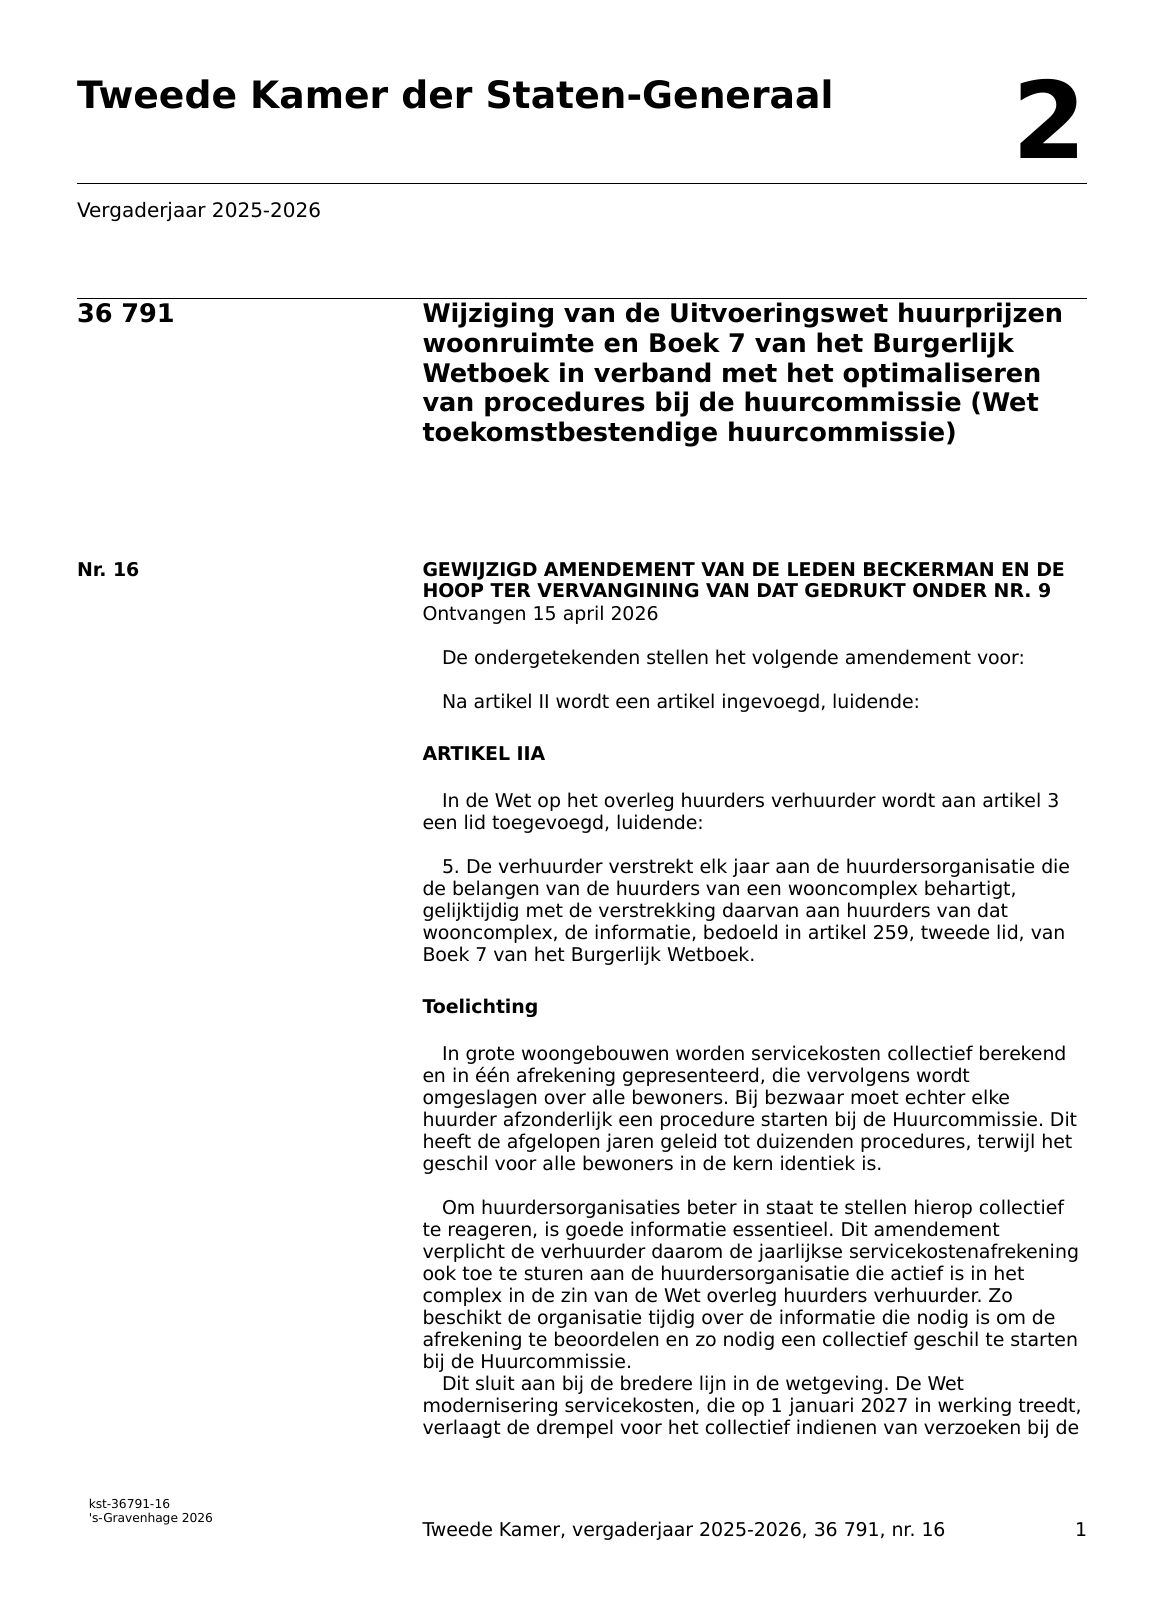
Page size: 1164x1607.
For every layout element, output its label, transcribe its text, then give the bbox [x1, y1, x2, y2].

text kst-36791-16 [88, 1497, 323, 1511]
table_cell Vergaderjaar 2025-2026 [77, 184, 1087, 298]
text 's-Gravenhage 2026 [88, 1511, 323, 1525]
table_header Tweede Kamer der Staten-Generaal [77, 59, 886, 183]
text Na artikel II wordt een artikel ingevoegd, luidende: [422, 691, 1087, 713]
text 5. De verhuurder verstrekt elk jaar aan de huurdersorganisatie die de belangen van de huurders van een wooncomplex behartigt, gelijktijdig met de verstrekking daarvan aan huurders van dat wooncomplex, de informatie, bedoeld in artikel 259, tweede lid, van Boek 7 van het Burgerlijk Wetboek. [422, 856, 1087, 966]
text In de Wet op het overleg huurders verhuurder wordt aan artikel 3 een lid toegevoegd, luidende: [422, 790, 1087, 834]
text Ontvangen 15 april 2026 [422, 602, 1087, 624]
table_header 2 [886, 59, 1087, 183]
text Om huurdersorganisaties beter in staat te stellen hierop collectief te reageren, is goede informatie essentieel. Dit amendement verplicht de verhuurder daarom de jaarlijkse servicekostenafrekening ook toe te sturen aan de huurdersorganisatie die actief is in het complex in de zin van de Wet overleg huurders verhuurder. Zo beschikt de organisatie tijdig over de informatie die nodig is om de afrekening te beoordelen en zo nodig een collectief geschil te starten bij de Huurcommissie. [422, 1197, 1087, 1373]
subtitle 36 791 Wijziging van de Uitvoeringswet huurprijzen woonruimte en Boek 7 van het Burgerlijk Wetboek in verband met het optimaliseren van procedures bij de huurcommissie (Wet toekomstbestendige huurcommissie) [77, 299, 1087, 447]
subtitle Nr. 16 GEWIJZIGD AMENDEMENT VAN DE LEDEN BECKERMAN EN DE HOOP TER VERVANGINING VAN DAT GEDRUKT ONDER NR. 9 [77, 558, 1087, 602]
text De ondergetekenden stellen het volgende amendement voor: [422, 647, 1087, 668]
text In grote woongebouwen worden servicekosten collectief berekend en in één afrekening gepresenteerd, die vervolgens wordt omgeslagen over alle bewoners. Bij bezwaar moet echter elke huurder afzonderlijk een procedure starten bij de Huurcommissie. Dit heeft de afgelopen jaren geleid tot duizenden procedures, terwijl het geschil voor alle bewoners in de kern identiek is. [422, 1043, 1087, 1174]
subtitle ARTIKEL IIA [422, 743, 1087, 765]
subtitle Toelichting [422, 996, 1087, 1018]
text Dit sluit aan bij de bredere lijn in de wetgeving. De Wet modernisering servicekosten, die op 1 januari 2027 in werking treedt, verlaagt de drempel voor het collectief indienen van verzoeken bij de [422, 1373, 1087, 1438]
